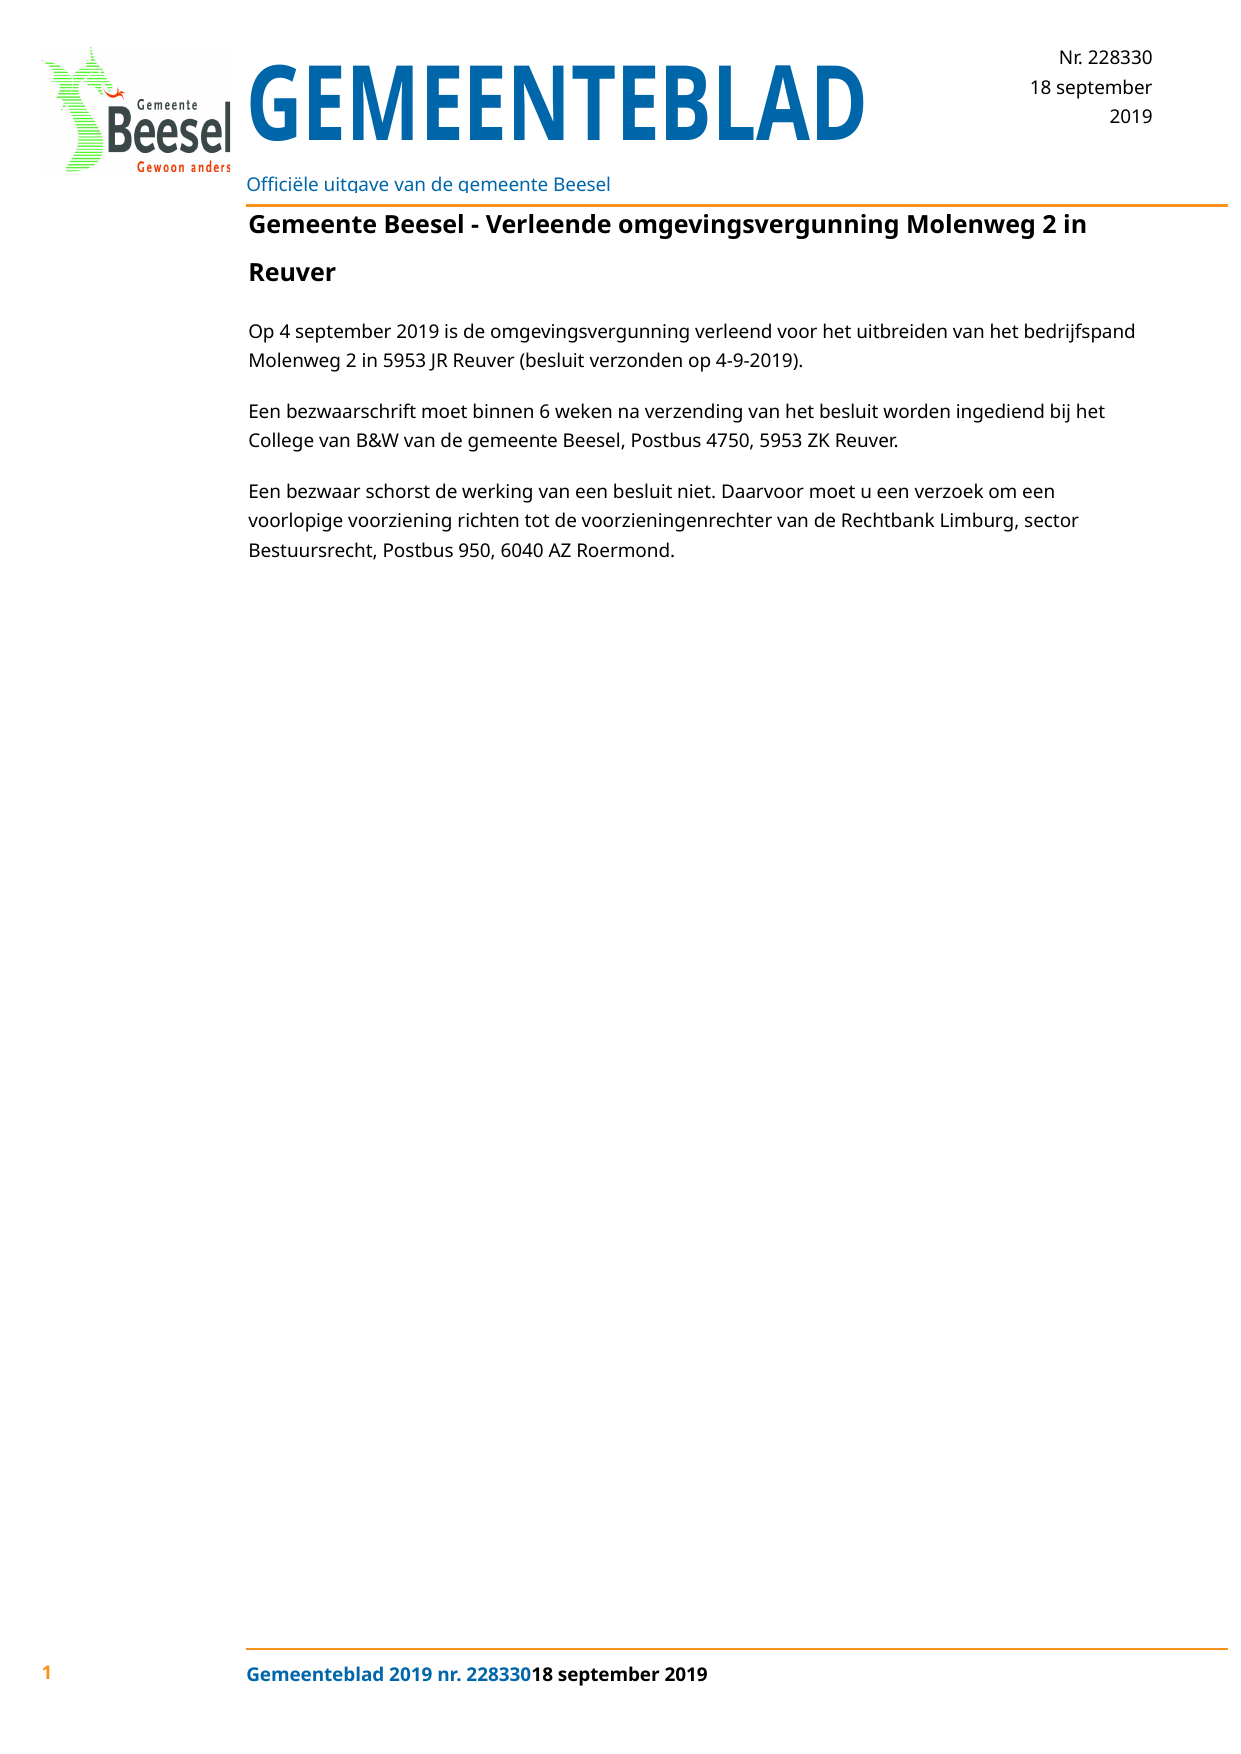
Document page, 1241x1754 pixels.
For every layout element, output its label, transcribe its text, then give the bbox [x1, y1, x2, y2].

text Een bezwaar schorst de werking van een besluit niet. Daarvoor moet u een verzoek om een voorlopige voorziening richten tot de voorzieningenrechter van de Rechtbank Limburg, sector Bestuursrecht, Postbus 950, 6040 AZ Roermond. [248, 478, 1152, 563]
picture [41, 47, 231, 172]
text Een bezwaarschrift moet binnen 6 weken na verzending van het besluit worden ingediend bij het College van B&W van de gemeente Beesel, Postbus 4750, 5953 ZK Reuver. [248, 398, 1152, 453]
text Gemeente Beesel - Verleende omgevingsvergunning Molenweg 2 in Reuver [248, 207, 1152, 288]
text Op 4 september 2019 is de omgevingsvergunning verleend voor het uitbreiden van het bedrijfspand Molenweg 2 in 5953 JR Reuver (besluit verzonden op 4-9-2019). [248, 318, 1152, 373]
